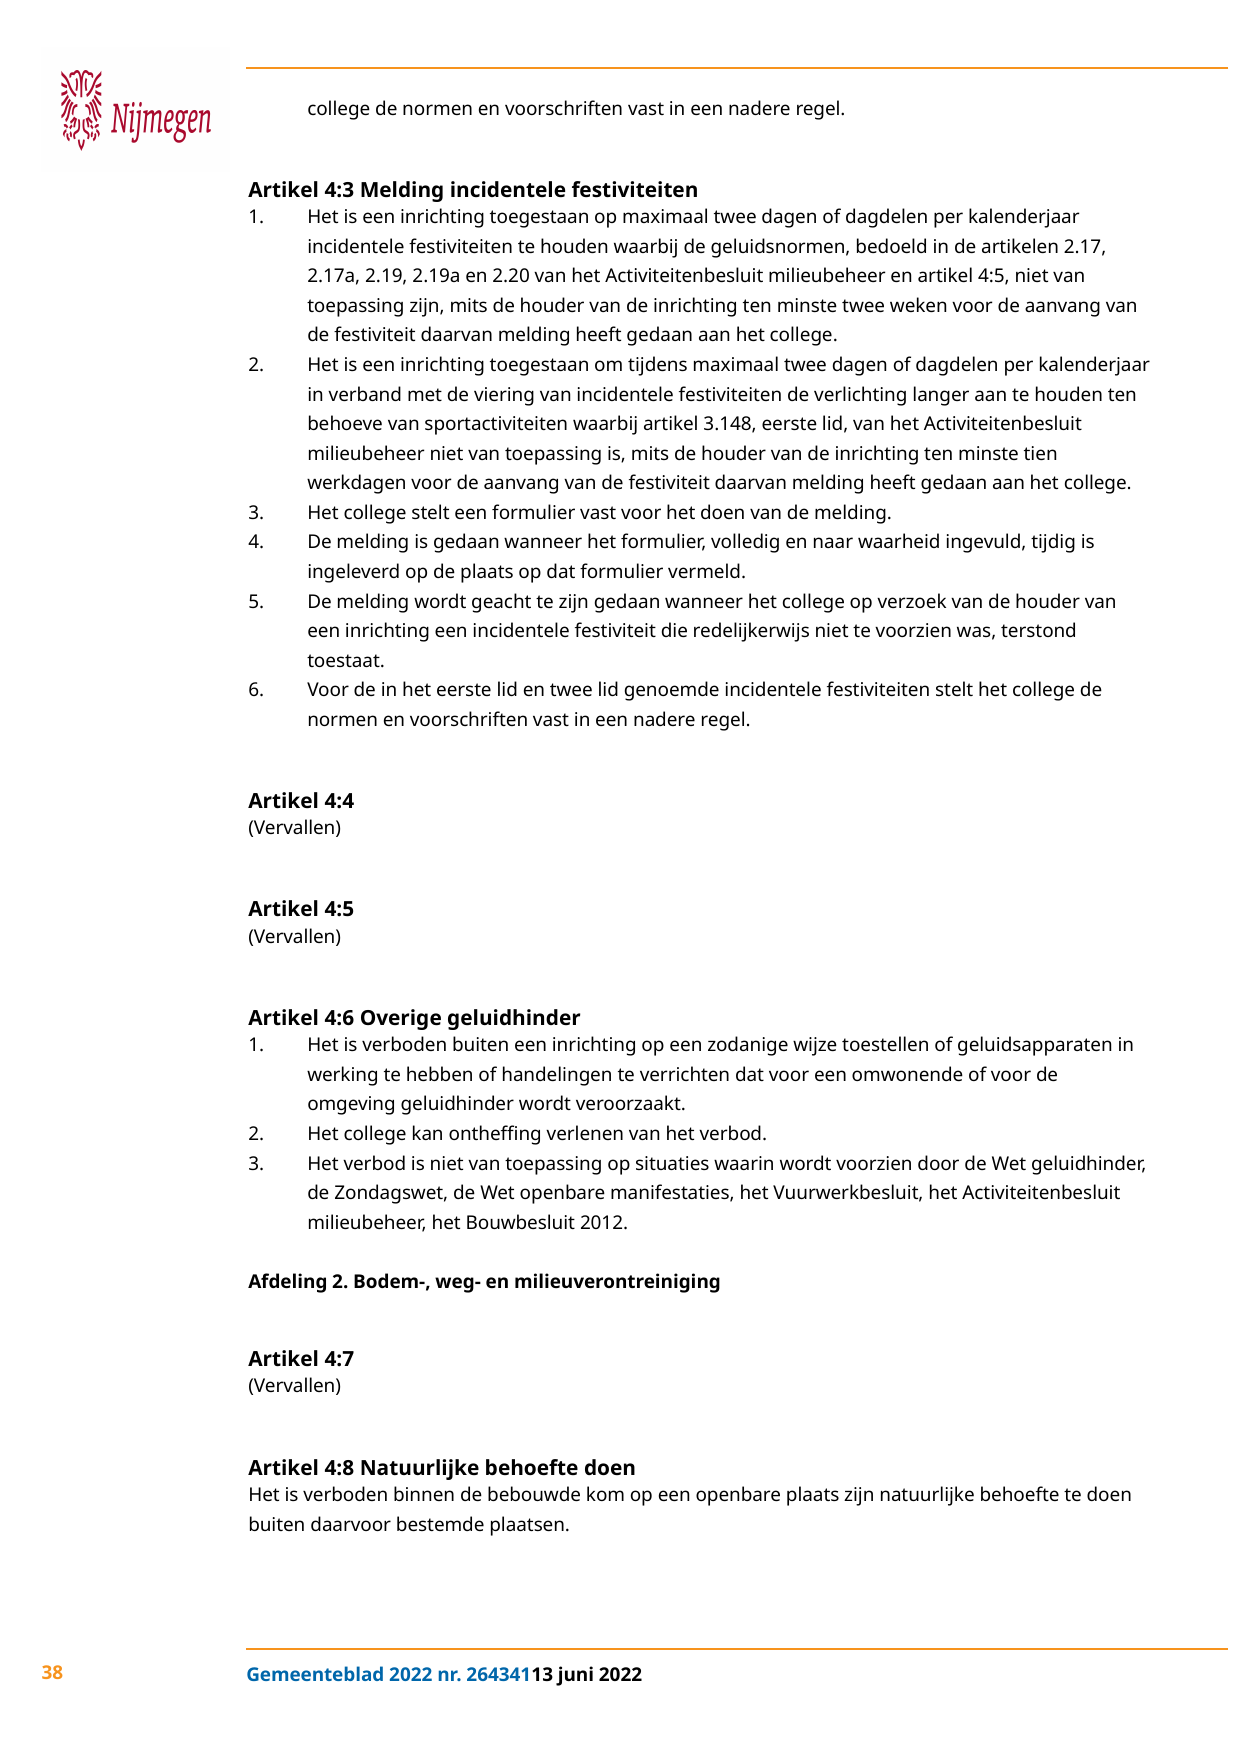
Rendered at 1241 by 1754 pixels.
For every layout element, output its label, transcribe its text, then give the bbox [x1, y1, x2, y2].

list Het verbod is niet van toepassing op situaties waarin wordt voorzien door de Wet geluidhinder, de Zondagswet, de Wet openbare manifestaties, het Vuurwerkbesluit, het Activiteitenbesluit milieubeheer, het Bouwbesluit 2012. [248, 1150, 1152, 1235]
text Artikel 4:3 Melding incidentele festiviteiten [248, 175, 1152, 203]
list Het college stelt een formulier vast voor het doen van de melding. [248, 499, 1152, 525]
text Artikel 4:4 [248, 786, 1152, 814]
list Het is een inrichting toegestaan op maximaal twee dagen of dagdelen per kalenderjaar incidentele festiviteiten te houden waarbij de geluidsnormen, bedoeld in de artikelen 2.17, 2.17a, 2.19, 2.19a en 2.20 van het Activiteitenbesluit milieubeheer en artikel 4:5, niet van toepassing zijn, mits de houder van de inrichting ten minste twee weken voor de aanvang van de festiviteit daarvan melding heeft gedaan aan het college. [248, 203, 1152, 347]
list Het is verboden buiten een inrichting op een zodanige wijze toestellen of geluidsapparaten in werking te hebben of handelingen te verrichten dat voor een omwonende of voor de omgeving geluidhinder wordt veroorzaakt. [248, 1031, 1152, 1116]
text Artikel 4:7 [248, 1344, 1152, 1373]
text (Vervallen) [248, 1373, 1152, 1398]
picture [41, 47, 231, 172]
text Artikel 4:8 Natuurlijke behoefte doen [248, 1453, 1152, 1481]
text Het is verboden binnen de bebouwde kom op een openbare plaats zijn natuurlijke behoefte te doen buiten daarvoor bestemde plaatsen. [248, 1481, 1152, 1536]
text Afdeling 2. Bodem-, weg- en milieuverontreiniging [248, 1268, 1152, 1294]
list Voor de in het eerste lid en twee lid genoemde incidentele festiviteiten stelt het college de normen en voorschriften vast in een nadere regel. [248, 677, 1152, 732]
text Artikel 4:6 Overige geluidhinder [248, 1003, 1152, 1031]
list Het is een inrichting toegestaan om tijdens maximaal twee dagen of dagdelen per kalenderjaar in verband met de viering van incidentele festiviteiten de verlichting langer aan te houden ten behoeve van sportactiviteiten waarbij artikel 3.148, eerste lid, van het Activiteitenbesluit milieubeheer niet van toepassing is, mits de houder van de inrichting ten minste tien werkdagen voor de aanvang van de festiviteit daarvan melding heeft gedaan aan het college. [248, 351, 1152, 495]
text (Vervallen) [248, 923, 1152, 949]
list De melding wordt geacht te zijn gedaan wanneer het college op verzoek van de houder van een inrichting een incidentele festiviteit die redelijkerwijs niet te voorzien was, terstond toestaat. [248, 588, 1152, 673]
text Artikel 4:5 [248, 894, 1152, 923]
text (Vervallen) [248, 814, 1152, 840]
list Het college kan ontheffing verlenen van het verbod. [248, 1120, 1152, 1146]
list De melding is gedaan wanneer het formulier, volledig en naar waarheid ingevuld, tijdig is ingeleverd op de plaats op dat formulier vermeld. [248, 529, 1152, 584]
list college de normen en voorschriften vast in een nadere regel. [248, 95, 1152, 121]
